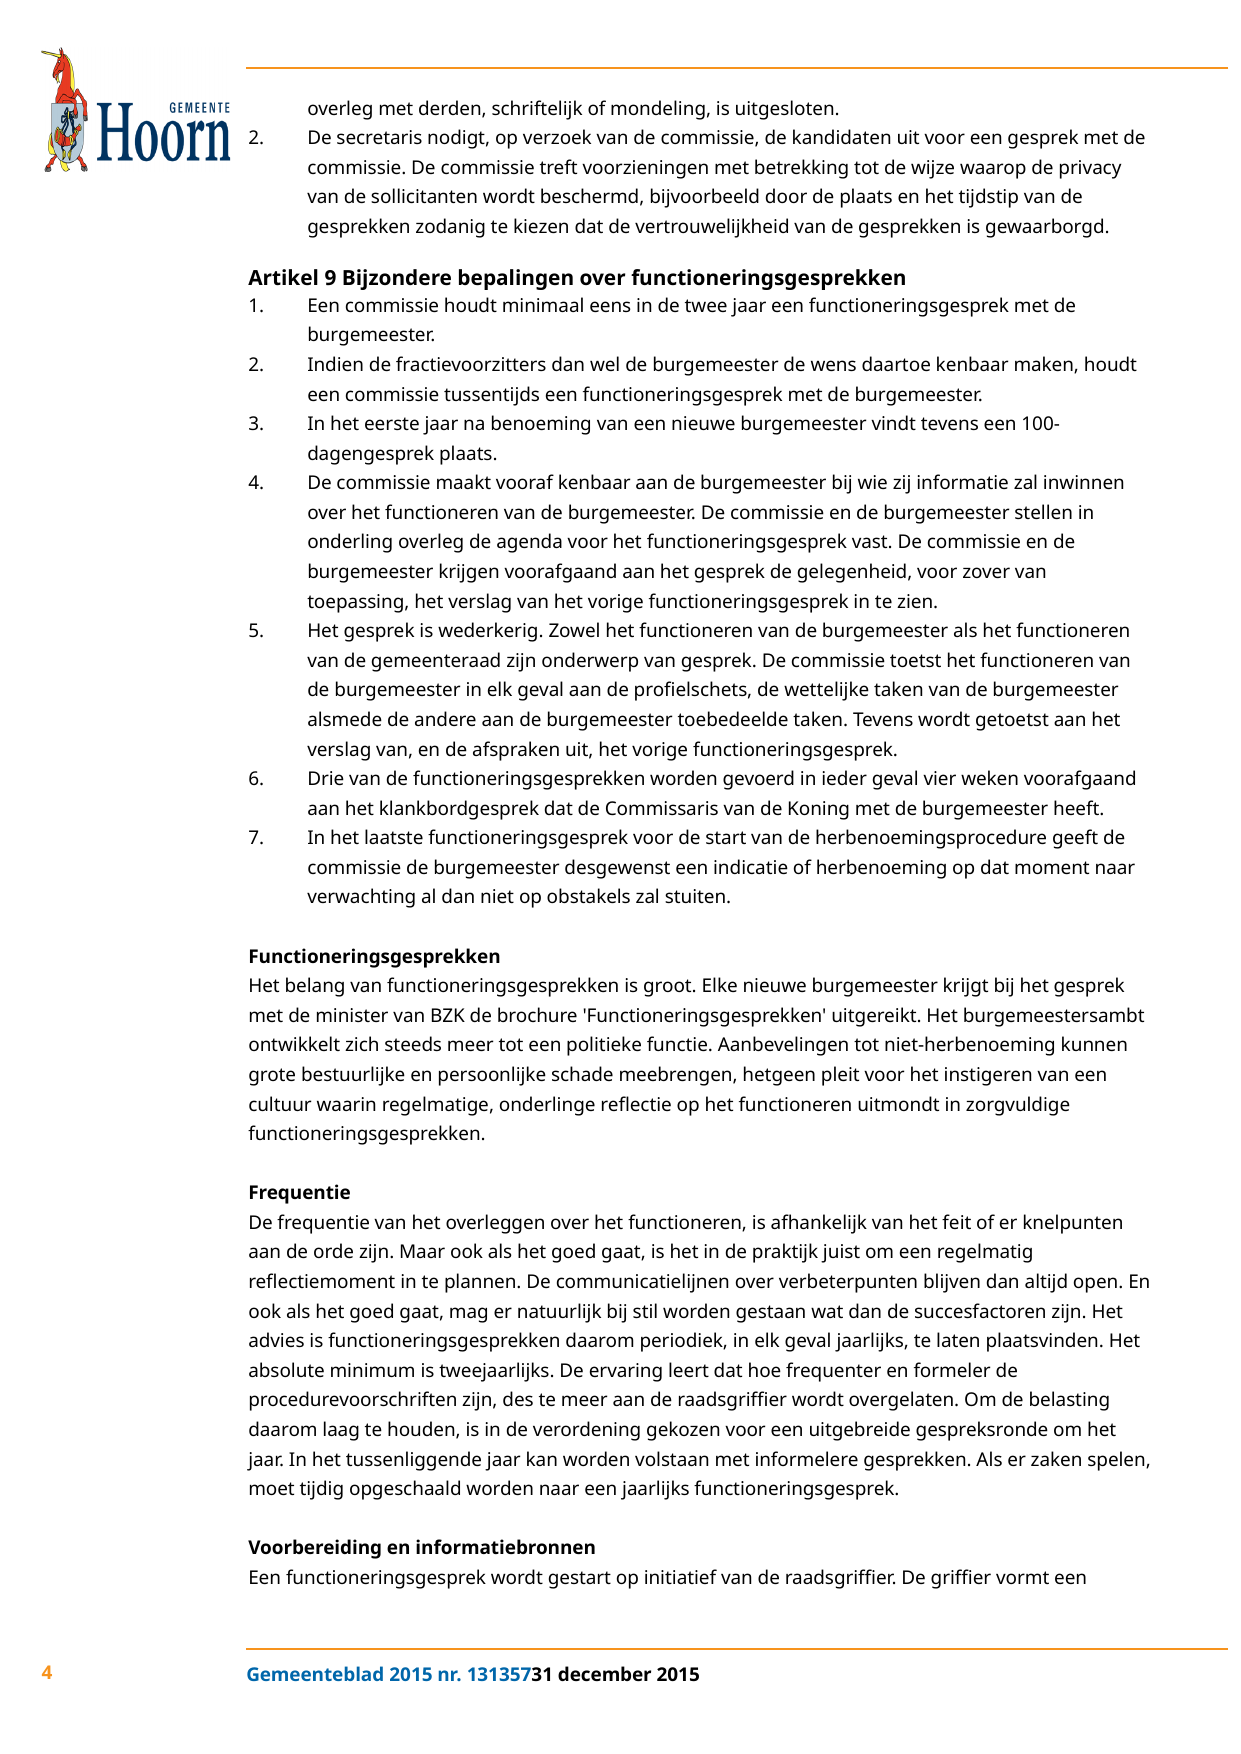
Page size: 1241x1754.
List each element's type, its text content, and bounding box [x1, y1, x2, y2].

list Het gesprek is wederkerig. Zowel het functioneren van de burgemeester als het functioneren van de gemeenteraad zijn onderwerp van gesprek. De commissie toetst het functioneren van de burgemeester in elk geval aan de profielschets, de wettelijke taken van de burgemeester alsmede de andere aan de burgemeester toebedeelde taken. Tevens wordt getoetst aan het verslag van, en de afspraken uit, het vorige functioneringsgesprek. [248, 617, 1152, 761]
picture [41, 47, 231, 172]
text Een functioneringsgesprek wordt gestart op initiatief van de raadsgriffier. De griffier vormt een [248, 1564, 1152, 1590]
list Drie van de functioneringsgesprekken worden gevoerd in ieder geval vier weken voorafgaand aan het klankbordgesprek dat de Commissaris van de Koning met de burgemeester heeft. [248, 765, 1152, 821]
text Het belang van functioneringsgesprekken is groot. Elke nieuwe burgemeester krijgt bij het gesprek met de minister van BZK de brochure 'Functioneringsgesprekken' uitgereikt. Het burgemeestersambt ontwikkelt zich steeds meer tot een politieke functie. Aanbevelingen tot niet-herbenoeming kunnen grote bestuurlijke en persoonlijke schade meebrengen, hetgeen pleit voor het instigeren van een cultuur waarin regelmatige, onderlinge reflectie op het functioneren uitmondt in zorgvuldige functioneringsgesprekken. [248, 972, 1152, 1146]
text Voorbereiding en informatiebronnen [248, 1534, 1152, 1560]
text Artikel 9 Bijzondere bepalingen over functioneringsgesprekken [248, 263, 1152, 292]
list In het laatste functioneringsgesprek voor de start van de herbenoemingsprocedure geeft de commissie de burgemeester desgewenst een indicatie of herbenoeming op dat moment naar verwachting al dan niet op obstakels zal stuiten. [248, 824, 1152, 909]
list In het eerste jaar na benoeming van een nieuwe burgemeester vindt tevens een 100-dagengesprek plaats. [248, 410, 1152, 466]
text Frequentie [248, 1179, 1152, 1205]
list overleg met derden, schriftelijk of mondeling, is uitgesloten. [248, 95, 1152, 121]
text daarom laag te houden, is in de verordening gekozen voor een uitgebreide gespreksronde om het jaar. In het tussenliggende jaar kan worden volstaan met informelere gesprekken. Als er zaken spelen, moet tijdig opgeschaald worden naar een jaarlijks functioneringsgesprek. [248, 1416, 1152, 1501]
list Een commissie houdt minimaal eens in de twee jaar een functioneringsgesprek met de burgemeester. [248, 292, 1152, 347]
text De frequentie van het overleggen over het functioneren, is afhankelijk van het feit of er knelpunten aan de orde zijn. Maar ook als het goed gaat, is het in de praktijk juist om een regelmatig reflectiemoment in te plannen. De communicatielijnen over verbeterpunten blijven dan altijd open. En ook als het goed gaat, mag er natuurlijk bij stil worden gestaan wat dan de succesfactoren zijn. Het advies is functioneringsgesprekken daarom periodiek, in elk geval jaarlijks, te laten plaatsvinden. Het absolute minimum is tweejaarlijks. De ervaring leert dat hoe frequenter en formeler de procedurevoorschriften zijn, des te meer aan de raadsgriffier wordt overgelaten. Om de belasting [248, 1209, 1152, 1412]
list De secretaris nodigt, op verzoek van de commissie, de kandidaten uit voor een gesprek met de commissie. De commissie treft voorzieningen met betrekking tot de wijze waarop de privacy van de sollicitanten wordt beschermd, bijvoorbeeld door de plaats en het tijdstip van de gesprekken zodanig te kiezen dat de vertrouwelijkheid van de gesprekken is gewaarborgd. [248, 124, 1152, 239]
text Functioneringsgesprekken [248, 943, 1152, 968]
list Indien de fractievoorzitters dan wel de burgemeester de wens daartoe kenbaar maken, houdt een commissie tussentijds een functioneringsgesprek met de burgemeester. [248, 351, 1152, 406]
list De commissie maakt vooraf kenbaar aan de burgemeester bij wie zij informatie zal inwinnen over het functioneren van de burgemeester. De commissie en de burgemeester stellen in onderling overleg de agenda voor het functioneringsgesprek vast. De commissie en de burgemeester krijgen voorafgaand aan het gesprek de gelegenheid, voor zover van toepassing, het verslag van het vorige functioneringsgesprek in te zien. [248, 469, 1152, 613]
